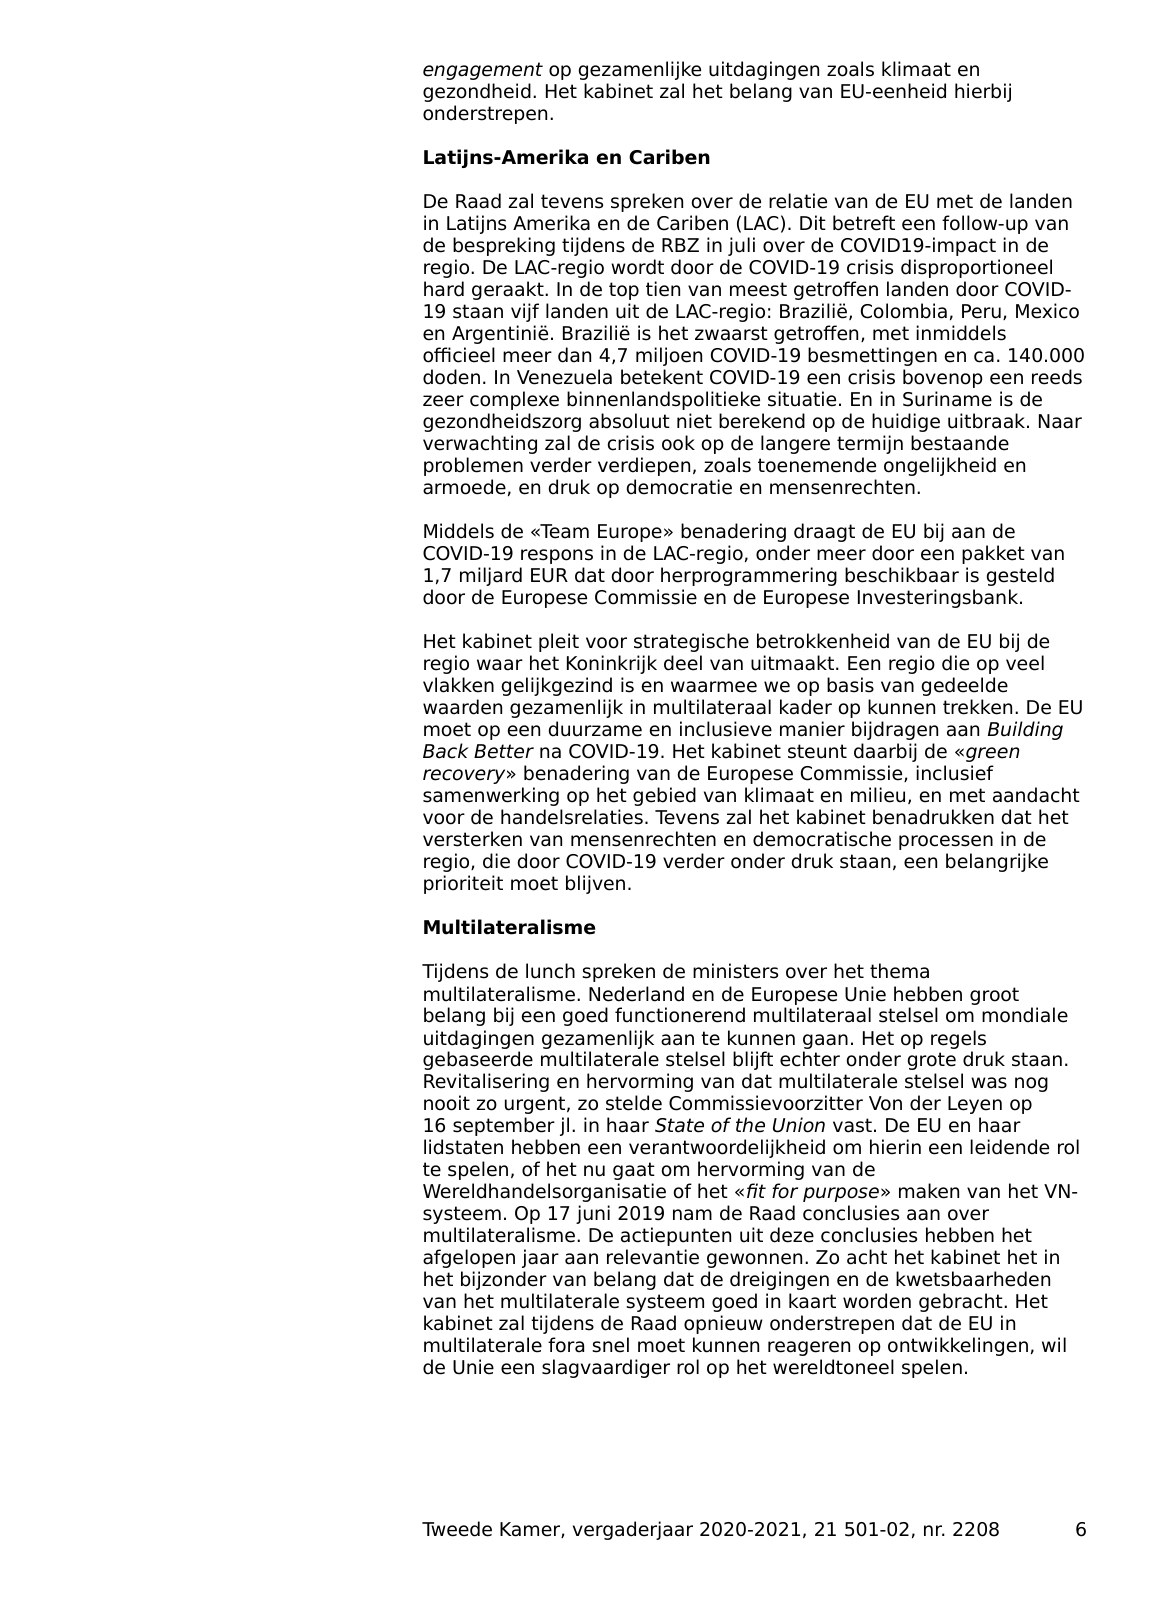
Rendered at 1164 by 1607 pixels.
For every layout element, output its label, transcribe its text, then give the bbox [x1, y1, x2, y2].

text Middels de «Team Europe» benadering draagt de EU bij aan de COVID-19 respons in de LAC-regio, onder meer door een pakket van 1,7 miljard EUR dat door herprogrammering beschikbaar is gesteld door de Europese Commissie en de Europese Investeringsbank. [422, 521, 1087, 609]
subtitle Multilateralisme [422, 917, 1087, 939]
text Het kabinet pleit voor strategische betrokkenheid van de EU bij de regio waar het Koninkrijk deel van uitmaakt. Een regio die op veel vlakken gelijkgezind is en waarmee we op basis van gedeelde waarden gezamenlijk in multilateraal kader op kunnen trekken. De EU moet op een duurzame en inclusieve manier bijdragen aan Building Back Better na COVID-19. Het kabinet steunt daarbij de «green recovery» benadering van de Europese Commissie, inclusief samenwerking op het gebied van klimaat en milieu, en met aandacht voor de handelsrelaties. Tevens zal het kabinet benadrukken dat het versterken van mensenrechten en democratische processen in de regio, die door COVID-19 verder onder druk staan, een belangrijke prioriteit moet blijven. [422, 631, 1087, 895]
text Tijdens de lunch spreken de ministers over het thema multilateralisme. Nederland en de Europese Unie hebben groot belang bij een goed functionerend multilateraal stelsel om mondiale uitdagingen gezamenlijk aan te kunnen gaan. Het op regels gebaseerde multilaterale stelsel blijft echter onder grote druk staan. Revitalisering en hervorming van dat multilaterale stelsel was nog nooit zo urgent, zo stelde Commissievoorzitter Von der Leyen op 16 september jl. in haar State of the Union vast. De EU en haar lidstaten hebben een verantwoordelijkheid om hierin een leidende rol te spelen, of het nu gaat om hervorming van de Wereldhandelsorganisatie of het «fit for purpose» maken van het VN-systeem. Op 17 juni 2019 nam de Raad conclusies aan over multilateralisme. De actiepunten uit deze conclusies hebben het afgelopen jaar aan relevantie gewonnen. Zo acht het kabinet het in het bijzonder van belang dat de dreigingen en de kwetsbaarheden van het multilaterale systeem goed in kaart worden gebracht. Het kabinet zal tijdens de Raad opnieuw onderstrepen dat de EU in multilaterale fora snel moet kunnen reageren op ontwikkelingen, wil de Unie een slagvaardiger rol op het wereldtoneel spelen. [422, 961, 1087, 1379]
text De Raad zal tevens spreken over de relatie van de EU met de landen in Latijns Amerika en de Cariben (LAC). Dit betreft een follow-up van de bespreking tijdens de RBZ in juli over de COVID19-impact in de regio. De LAC-regio wordt door de COVID-19 crisis disproportioneel hard geraakt. In de top tien van meest getroffen landen door COVID-19 staan vijf landen uit de LAC-regio: Brazilië, Colombia, Peru, Mexico en Argentinië. Brazilië is het zwaarst getroffen, met inmiddels officieel meer dan 4,7 miljoen COVID-19 besmettingen en ca. 140.000 doden. In Venezuela betekent COVID-19 een crisis bovenop een reeds zeer complexe binnenlandspolitieke situatie. En in Suriname is de gezondheidszorg absoluut niet berekend op de huidige uitbraak. Naar verwachting zal de crisis ook op de langere termijn bestaande problemen verder verdiepen, zoals toenemende ongelijkheid en armoede, en druk op democratie en mensenrechten. [422, 191, 1087, 499]
text engagement op gezamenlijke uitdagingen zoals klimaat en gezondheid. Het kabinet zal het belang van EU-eenheid hierbij onderstrepen. [422, 59, 1087, 125]
subtitle Latijns-Amerika en Cariben [422, 147, 1087, 169]
